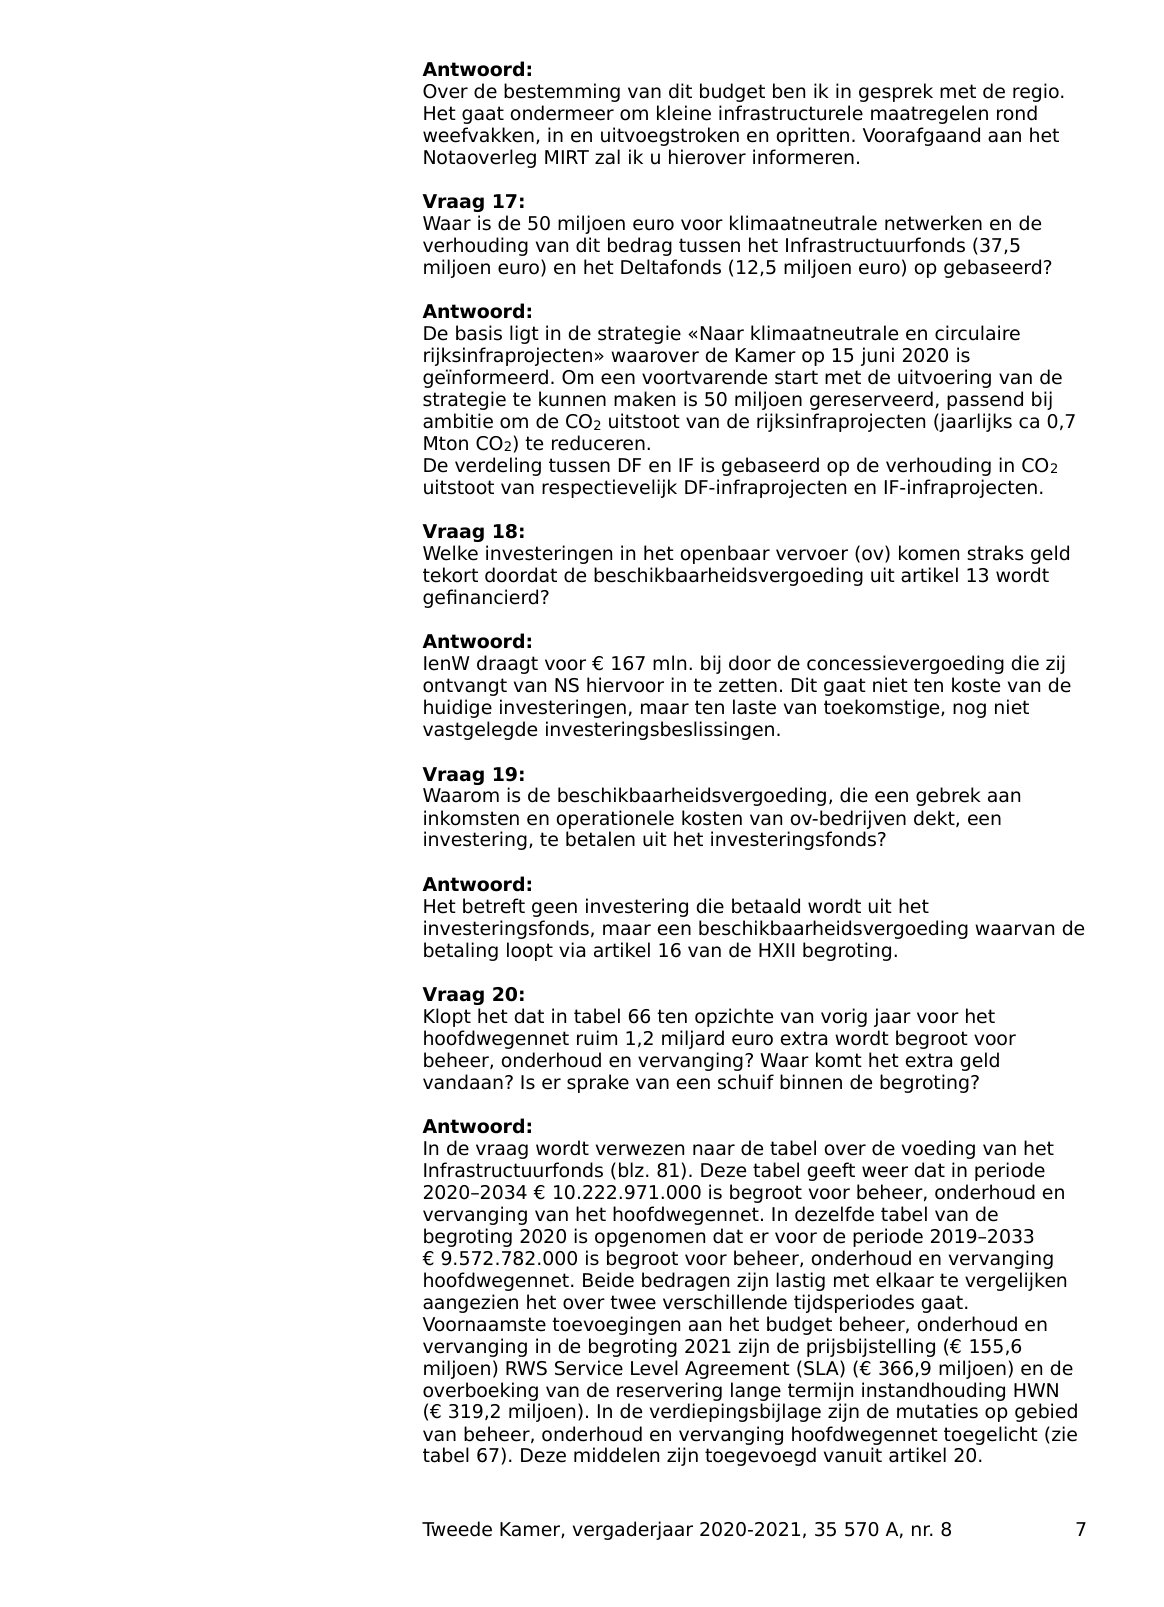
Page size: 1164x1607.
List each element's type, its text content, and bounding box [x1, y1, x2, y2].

text Over de bestemming van dit budget ben ik in gesprek met de regio. Het gaat ondermeer om kleine infrastructurele maatregelen rond weefvakken, in en uitvoegstroken en opritten. Voorafgaand aan het Notaoverleg MIRT zal ik u hierover informeren. [422, 81, 1087, 169]
text Vraag 18: [422, 521, 1087, 543]
text In de vraag wordt verwezen naar de tabel over de voeding van het Infrastructuurfonds (blz. 81). Deze tabel geeft weer dat in periode 2020–2034 € 10.222.971.000 is begroot voor beheer, onderhoud en vervanging van het hoofdwegennet. In dezelfde tabel van de begroting 2020 is opgenomen dat er voor de periode 2019–2033 € 9.572.782.000 is begroot voor beheer, onderhoud en vervanging hoofdwegennet. Beide bedragen zijn lastig met elkaar te vergelijken aangezien het over twee verschillende tijdsperiodes gaat. Voornaamste toevoegingen aan het budget beheer, onderhoud en vervanging in de begroting 2021 zijn de prijsbijstelling (€ 155,6 miljoen) RWS Service Level Agreement (SLA) (€ 366,9 miljoen) en de overboeking van de reservering lange termijn instandhouding HWN (€ 319,2 miljoen). In de verdiepingsbijlage zijn de mutaties op gebied van beheer, onderhoud en vervanging hoofdwegennet toegelicht (zie tabel 67). Deze middelen zijn toegevoegd vanuit artikel 20. [422, 1138, 1087, 1467]
text Antwoord: [422, 59, 1087, 81]
text Vraag 20: [422, 984, 1087, 1006]
text Vraag 19: [422, 763, 1087, 785]
text Waar is de 50 miljoen euro voor klimaatneutrale netwerken en de verhouding van dit bedrag tussen het Infrastructuurfonds (37,5 miljoen euro) en het Deltafonds (12,5 miljoen euro) op gebaseerd? [422, 213, 1087, 279]
text Klopt het dat in tabel 66 ten opzichte van vorig jaar voor het hoofdwegennet ruim 1,2 miljard euro extra wordt begroot voor beheer, onderhoud en vervanging? Waar komt het extra geld vandaan? Is er sprake van een schuif binnen de begroting? [422, 1006, 1087, 1093]
text Antwoord: [422, 301, 1087, 323]
text Welke investeringen in het openbaar vervoer (ov) komen straks geld tekort doordat de beschikbaarheidsvergoeding uit artikel 13 wordt gefinancierd? [422, 543, 1087, 609]
text De basis ligt in de strategie «Naar klimaatneutrale en circulaire rijksinfraprojecten» waarover de Kamer op 15 juni 2020 is geïnformeerd. Om een voortvarende start met de uitvoering van de strategie te kunnen maken is 50 miljoen gereserveerd, passend bij ambitie om de CO2 uitstoot van de rijksinfraprojecten (jaarlijks ca 0,7 Mton CO2) te reduceren. [422, 323, 1087, 455]
text IenW draagt voor € 167 mln. bij door de concessievergoeding die zij ontvangt van NS hiervoor in te zetten. Dit gaat niet ten koste van de huidige investeringen, maar ten laste van toekomstige, nog niet vastgelegde investeringsbeslissingen. [422, 653, 1087, 741]
text Waarom is de beschikbaarheidsvergoeding, die een gebrek aan inkomsten en operationele kosten van ov-bedrijven dekt, een investering, te betalen uit het investeringsfonds? [422, 785, 1087, 851]
text Het betreft geen investering die betaald wordt uit het investeringsfonds, maar een beschikbaarheidsvergoeding waarvan de betaling loopt via artikel 16 van de HXII begroting. [422, 896, 1087, 961]
text Vraag 17: [422, 191, 1087, 213]
text De verdeling tussen DF en IF is gebaseerd op de verhouding in CO2 uitstoot van respectievelijk DF-infraprojecten en IF-infraprojecten. [422, 455, 1087, 499]
text Antwoord: [422, 873, 1087, 896]
text Antwoord: [422, 631, 1087, 653]
text Antwoord: [422, 1116, 1087, 1138]
